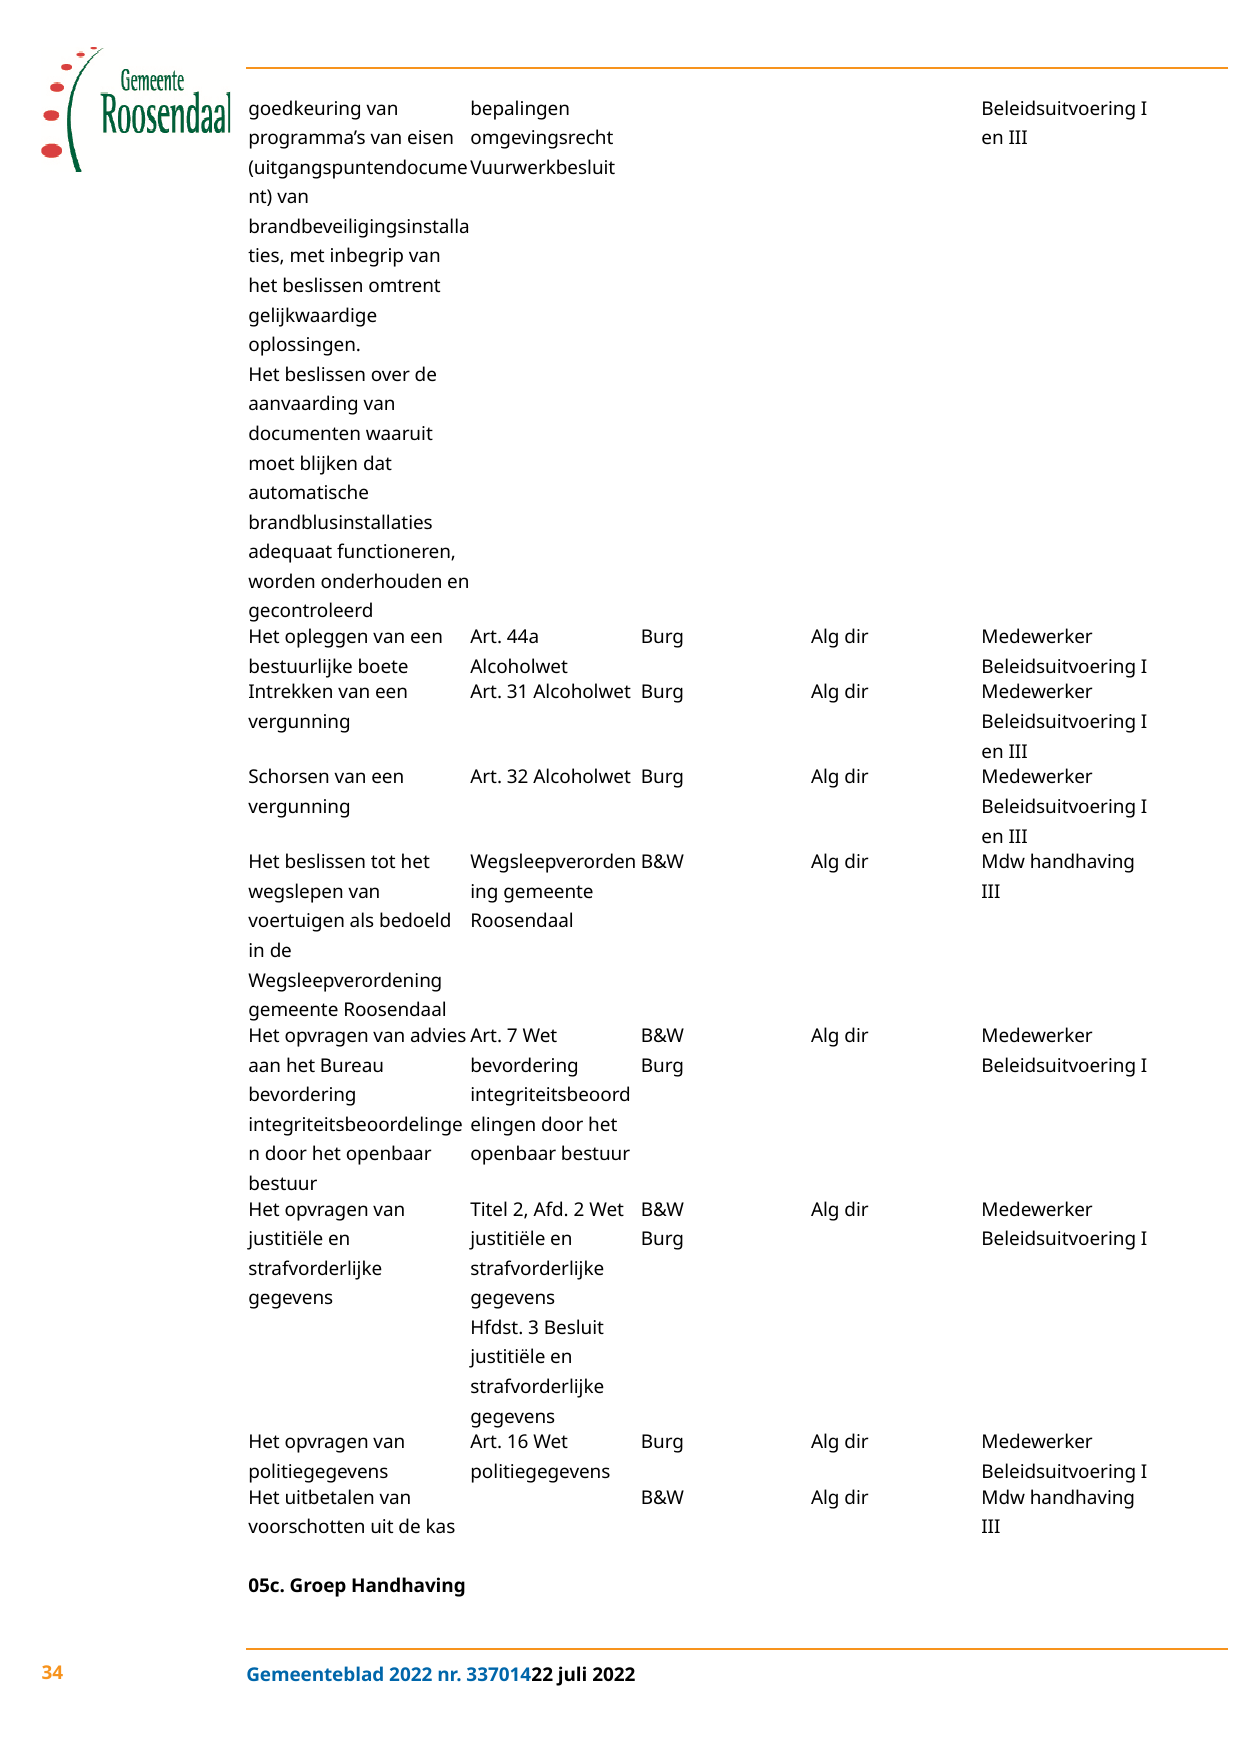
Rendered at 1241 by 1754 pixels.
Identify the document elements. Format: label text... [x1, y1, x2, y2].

table_cell Mdw handhaving III [981, 1484, 1152, 1539]
table_cell Het uitbetalen van voorschotten uit de kas [248, 1484, 470, 1539]
table_cell Het opvragen van politiegegevens [248, 1429, 470, 1484]
table_cell B&W [641, 1484, 811, 1539]
picture [41, 47, 231, 172]
table_cell Schorsen van een vergunning [248, 764, 470, 848]
table_cell Medewerker Beleidsuitvoering I en III [981, 764, 1152, 848]
table_cell [470, 1484, 641, 1539]
table_cell Art. 31 Alcoholwet [470, 679, 641, 764]
table_cell Alg dir [811, 1429, 981, 1484]
table_cell Het opleggen van een bestuurlijke boete [248, 624, 470, 679]
table_cell Medewerker Beleidsuitvoering I en III [981, 679, 1152, 764]
table_cell Het opvragen van advies aan het Bureau bevordering integriteitsbeoordelingen door het openbaar bestuur [248, 1022, 470, 1196]
table_cell Alg dir [811, 624, 981, 679]
table_cell Intrekken van een vergunning [248, 679, 470, 764]
table_cell goedkeuring van programma’s van eisen (uitgangspuntendocument) van brandbeveiligingsinstallaties, met inbegrip van het beslissen omtrent gelijkwaardige oplossingen. Het beslissen over de aanvaarding van documenten waaruit moet blijken dat automatische brandblusinstallaties adequaat functioneren, worden onderhouden en gecontroleerd [248, 95, 470, 623]
table_cell Alg dir [811, 1484, 981, 1539]
table_cell Medewerker Beleidsuitvoering I [981, 1429, 1152, 1484]
table_cell Titel 2, Afd. 2 Wet justitiële en strafvorderlijke gegevens Hfdst. 3 Besluit justitiële en strafvorderlijke gegevens [470, 1196, 641, 1429]
table_cell Medewerker Beleidsuitvoering I [981, 1022, 1152, 1196]
table_cell Het opvragen van justitiële en strafvorderlijke gegevens [248, 1196, 470, 1429]
table_cell Burg [641, 624, 811, 679]
table_cell Art. 7 Wet bevordering integriteitsbeoordelingen door het openbaar bestuur [470, 1022, 641, 1196]
table_cell [811, 95, 981, 623]
table_cell bepalingen omgevingsrecht Vuurwerkbesluit [470, 95, 641, 623]
table_cell Alg dir [811, 849, 981, 1022]
table_cell Medewerker Beleidsuitvoering I [981, 624, 1152, 679]
table_cell B&W [641, 849, 811, 1022]
table_cell Alg dir [811, 1022, 981, 1196]
table_cell Art. 32 Alcoholwet [470, 764, 641, 848]
table_cell Burg [641, 1429, 811, 1484]
table_cell Art. 16 Wet politiegegevens [470, 1429, 641, 1484]
table_cell Alg dir [811, 1196, 981, 1429]
table_cell B&W Burg [641, 1022, 811, 1196]
table_cell Wegsleepverordening gemeente Roosendaal [470, 849, 641, 1022]
table_cell Mdw handhaving III [981, 849, 1152, 1022]
table_cell Beleidsuitvoering I en III [981, 95, 1152, 623]
table_cell B&W Burg [641, 1196, 811, 1429]
table_cell Burg [641, 764, 811, 848]
table_cell Alg dir [811, 679, 981, 764]
table_cell [641, 95, 811, 623]
table_cell Medewerker Beleidsuitvoering I [981, 1196, 1152, 1429]
table_cell Burg [641, 679, 811, 764]
table_cell Art. 44a Alcoholwet [470, 624, 641, 679]
table_cell Alg dir [811, 764, 981, 848]
text 05c. Groep Handhaving [248, 1572, 1152, 1598]
table_cell Het beslissen tot het wegslepen van voertuigen als bedoeld in de Wegsleepverordening gemeente Roosendaal [248, 849, 470, 1022]
